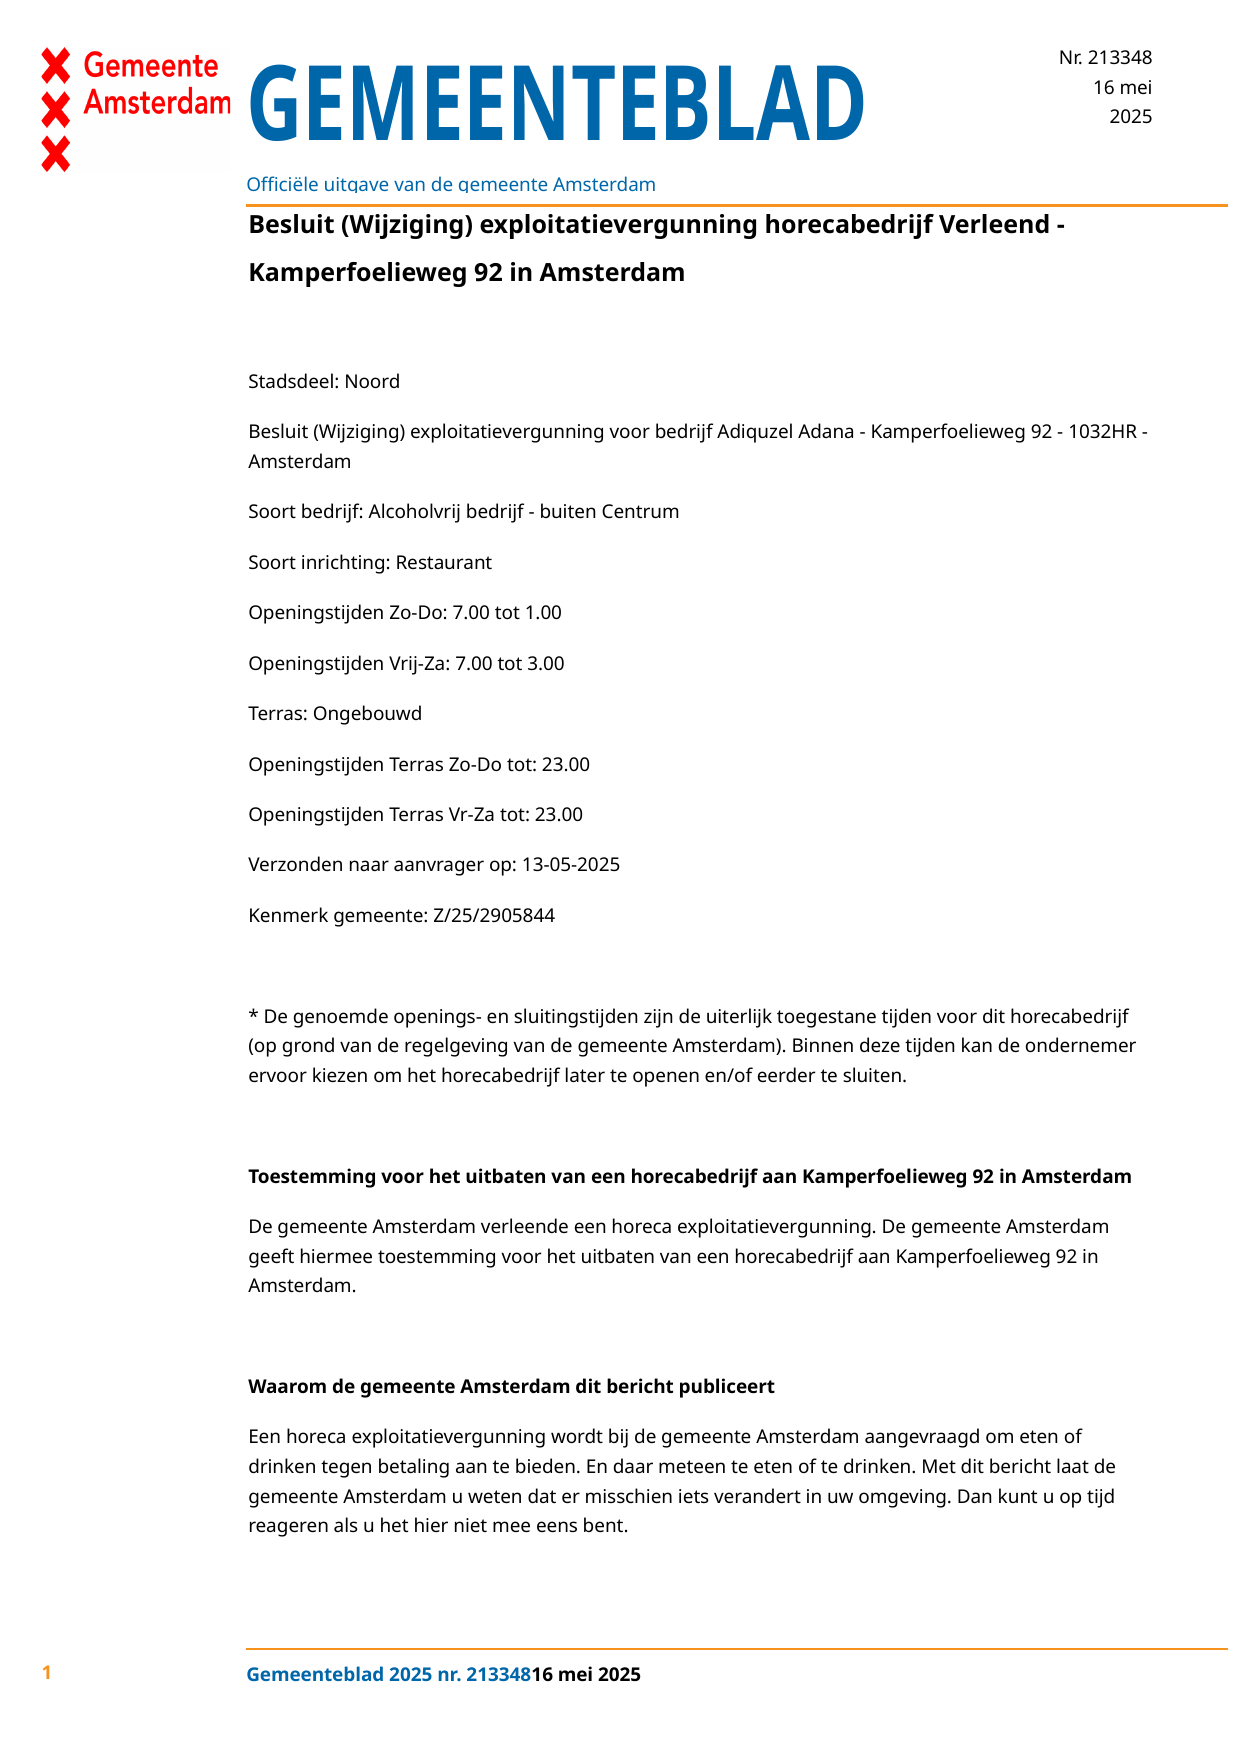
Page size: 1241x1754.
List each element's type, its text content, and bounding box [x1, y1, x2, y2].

text Soort inrichting: Restaurant [248, 549, 1152, 575]
text Openingstijden Vrij-Za: 7.00 tot 3.00 [248, 650, 1152, 676]
text Openingstijden Terras Zo-Do tot: 23.00 [248, 751, 1152, 777]
text Openingstijden Zo-Do: 7.00 tot 1.00 [248, 599, 1152, 625]
text Terras: Ongebouwd [248, 700, 1152, 726]
text Waarom de gemeente Amsterdam dit bericht publiceert [248, 1373, 1152, 1399]
text Besluit (Wijziging) exploitatievergunning horecabedrijf Verleend - Kamperfoelieweg 92 in Amsterdam [248, 207, 1152, 288]
text Stadsdeel: Noord [248, 368, 1152, 394]
picture [41, 47, 231, 172]
text Kenmerk gemeente: Z/25/2905844 [248, 902, 1152, 928]
text Een horeca exploitatievergunning wordt bij de gemeente Amsterdam aangevraagd om eten of drinken tegen betaling aan te bieden. En daar meteen te eten of te drinken. Met dit bericht laat de gemeente Amsterdam u weten dat er misschien iets verandert in uw omgeving. Dan kunt u op tijd reageren als u het hier niet mee eens bent. [248, 1424, 1152, 1538]
text Soort bedrijf: Alcoholvrij bedrijf - buiten Centrum [248, 499, 1152, 524]
text Verzonden naar aanvrager op: 13-05-2025 [248, 852, 1152, 877]
text Toestemming voor het uitbaten van een horecabedrijf aan Kamperfoelieweg 92 in Amsterdam [248, 1163, 1152, 1189]
text De gemeente Amsterdam verleende een horeca exploitatievergunning. De gemeente Amsterdam geeft hiermee toestemming voor het uitbaten van een horecabedrijf aan Kamperfoelieweg 92 in Amsterdam. [248, 1213, 1152, 1298]
text Openingstijden Terras Vr-Za tot: 23.00 [248, 801, 1152, 827]
text Besluit (Wijziging) exploitatievergunning voor bedrijf Adiquzel Adana - Kamperfoelieweg 92 - 1032HR - Amsterdam [248, 419, 1152, 474]
text * De genoemde openings- en sluitingstijden zijn de uiterlijk toegestane tijden voor dit horecabedrijf (op grond van de regelgeving van de gemeente Amsterdam). Binnen deze tijden kan de ondernemer ervoor kiezen om het horecabedrijf later te openen en/of eerder te sluiten. [248, 1003, 1152, 1088]
